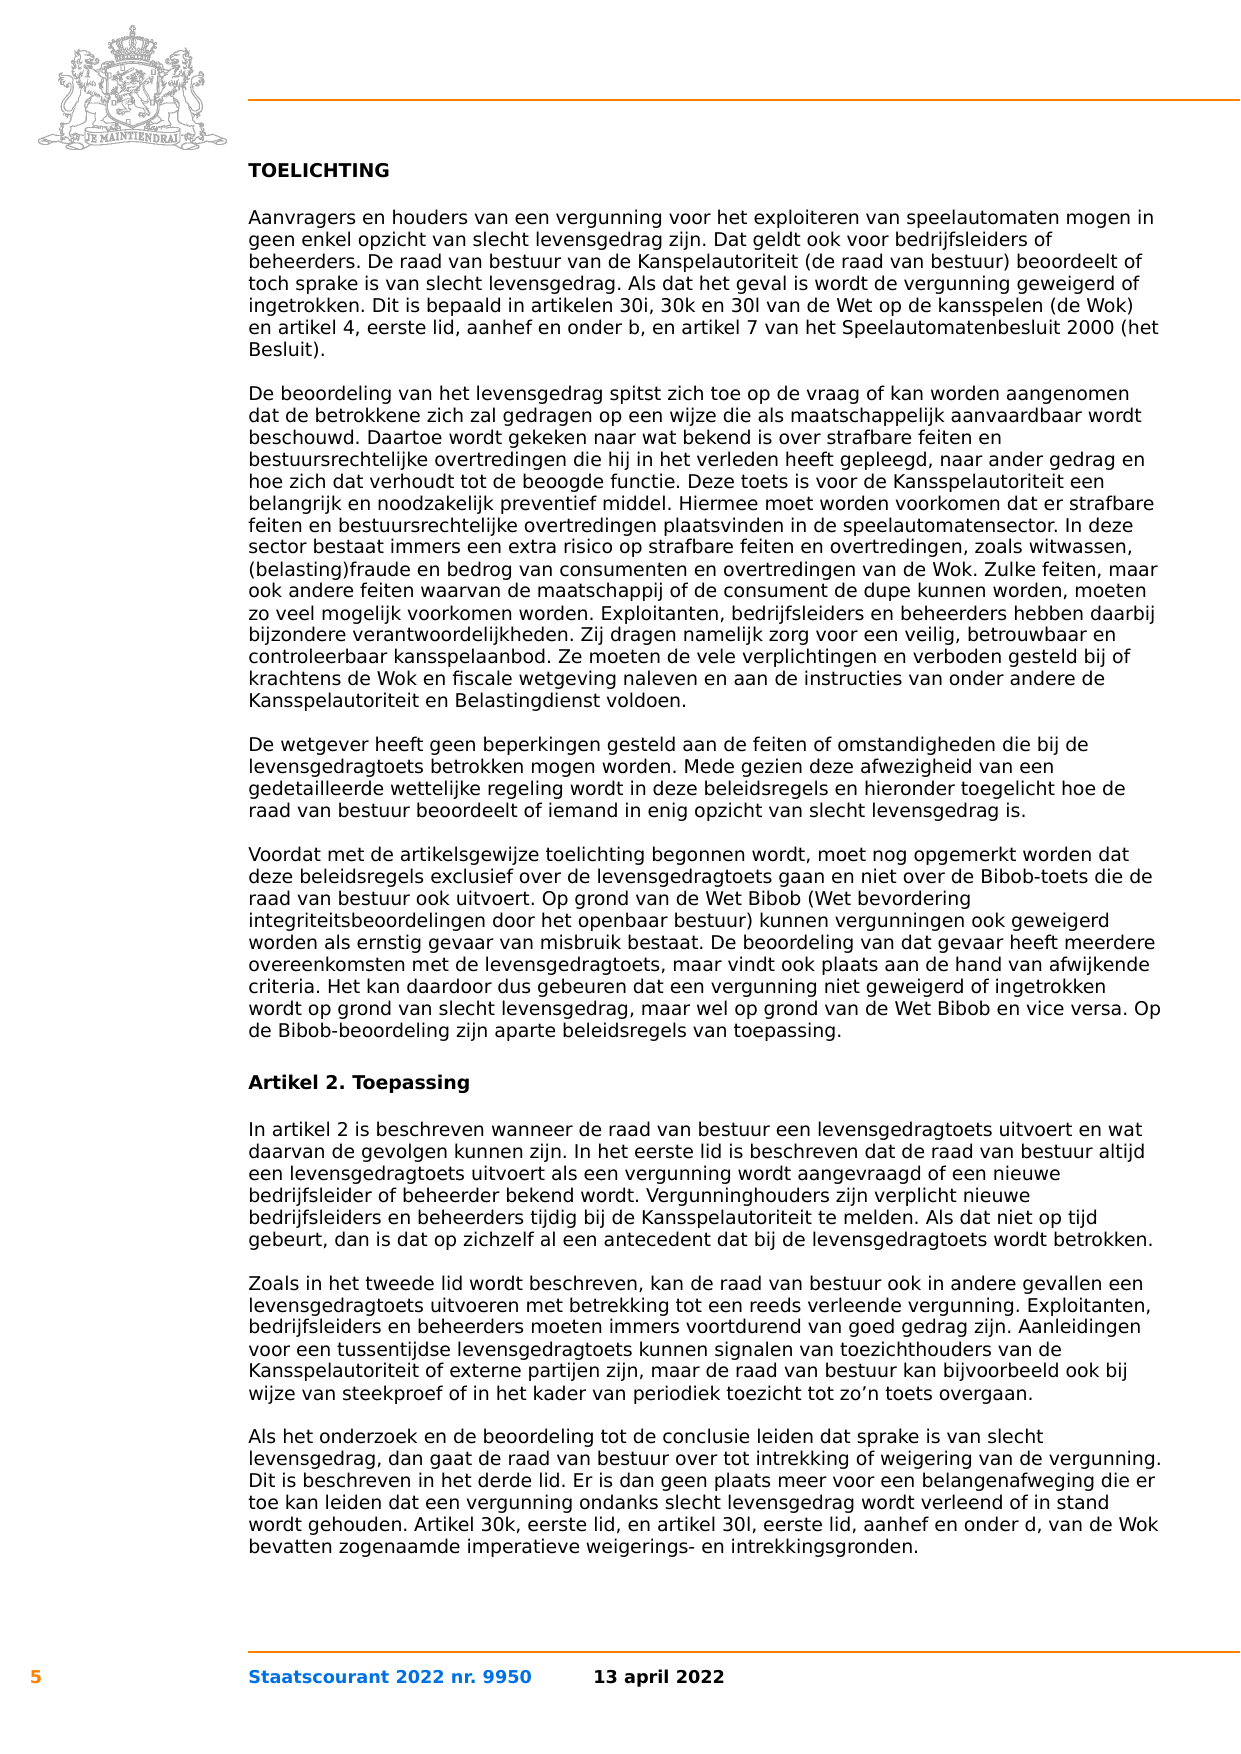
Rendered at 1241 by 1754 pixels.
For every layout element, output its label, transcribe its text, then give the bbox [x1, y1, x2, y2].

text Zoals in het tweede lid wordt beschreven, kan de raad van bestuur ook in andere gevallen een levensgedragtoets uitvoeren met betrekking tot een reeds verleende vergunning. Exploitanten, bedrijfsleiders en beheerders moeten immers voortdurend van goed gedrag zijn. Aanleidingen voor een tussentijdse levensgedragtoets kunnen signalen van toezichthouders van de Kansspelautoriteit of externe partijen zijn, maar de raad van bestuur kan bijvoorbeeld ook bij wijze van steekproef of in het kader van periodiek toezicht tot zo’n toets overgaan. [248, 1272, 1163, 1404]
text De wetgever heeft geen beperkingen gesteld aan de feiten of omstandigheden die bij de levensgedragtoets betrokken mogen worden. Mede gezien deze afwezigheid van een gedetailleerde wettelijke regeling wordt in deze beleidsregels en hieronder toegelicht hoe de raad van bestuur beoordeelt of iemand in enig opzicht van slecht levensgedrag is. [248, 734, 1163, 822]
text De beoordeling van het levensgedrag spitst zich toe op de vraag of kan worden aangenomen dat de betrokkene zich zal gedragen op een wijze die als maatschappelijk aanvaardbaar wordt beschouwd. Daartoe wordt gekeken naar wat bekend is over strafbare feiten en bestuursrechtelijke overtredingen die hij in het verleden heeft gepleegd, naar ander gedrag en hoe zich dat verhoudt tot de beoogde functie. Deze toets is voor de Kansspelautoriteit een belangrijk en noodzakelijk preventief middel. Hiermee moet worden voorkomen dat er strafbare feiten en bestuursrechtelijke overtredingen plaatsvinden in de speelautomatensector. In deze sector bestaat immers een extra risico op strafbare feiten en overtredingen, zoals witwassen, (belasting)fraude en bedrog van consumenten en overtredingen van de Wok. Zulke feiten, maar ook andere feiten waarvan de maatschappij of de consument de dupe kunnen worden, moeten zo veel mogelijk voorkomen worden. Exploitanten, bedrijfsleiders en beheerders hebben daarbij bijzondere verantwoordelijkheden. Zij dragen namelijk zorg voor een veilig, betrouwbaar en controleerbaar kansspelaanbod. Ze moeten de vele verplichtingen en verboden gesteld bij of krachtens de Wok en fiscale wetgeving naleven en aan de instructies van onder andere de Kansspelautoriteit en Belastingdienst voldoen. [248, 383, 1163, 712]
text Aanvragers en houders van een vergunning voor het exploiteren van speelautomaten mogen in geen enkel opzicht van slecht levensgedrag zijn. Dat geldt ook voor bedrijfsleiders of beheerders. De raad van bestuur van de Kanspelautoriteit (de raad van bestuur) beoordeelt of toch sprake is van slecht levensgedrag. Als dat het geval is wordt de vergunning geweigerd of ingetrokken. Dit is bepaald in artikelen 30i, 30k en 30l van de Wet op de kansspelen (de Wok) en artikel 4, eerste lid, aanhef en onder b, en artikel 7 van het Speelautomatenbesluit 2000 (het Besluit). [248, 207, 1163, 361]
text Als het onderzoek en de beoordeling tot de conclusie leiden dat sprake is van slecht levensgedrag, dan gaat de raad van bestuur over tot intrekking of weigering van de vergunning. Dit is beschreven in het derde lid. Er is dan geen plaats meer voor een belangenafweging die er toe kan leiden dat een vergunning ondanks slecht levensgedrag wordt verleend of in stand wordt gehouden. Artikel 30k, eerste lid, en artikel 30l, eerste lid, aanhef en onder d, van de Wok bevatten zogenaamde imperatieve weigerings- en intrekkingsgronden. [248, 1426, 1163, 1558]
subtitle Artikel 2. Toepassing [248, 1072, 1163, 1094]
subtitle TOELICHTING [248, 160, 1163, 182]
text In artikel 2 is beschreven wanneer de raad van bestuur een levensgedragtoets uitvoert en wat daarvan de gevolgen kunnen zijn. In het eerste lid is beschreven dat de raad van bestuur altijd een levensgedragtoets uitvoert als een vergunning wordt aangevraagd of een nieuwe bedrijfsleider of beheerder bekend wordt. Vergunninghouders zijn verplicht nieuwe bedrijfsleiders en beheerders tijdig bij de Kansspelautoriteit te melden. Als dat niet op tijd gebeurt, dan is dat op zichzelf al een antecedent dat bij de levensgedragtoets wordt betrokken. [248, 1119, 1163, 1251]
text Voordat met de artikelsgewijze toelichting begonnen wordt, moet nog opgemerkt worden dat deze beleidsregels exclusief over de levensgedragtoets gaan en niet over de Bibob-toets die de raad van bestuur ook uitvoert. Op grond van de Wet Bibob (Wet bevordering integriteitsbeoordelingen door het openbaar bestuur) kunnen vergunningen ook geweigerd worden als ernstig gevaar van misbruik bestaat. De beoordeling van dat gevaar heeft meerdere overeenkomsten met de levensgedragtoets, maar vindt ook plaats aan de hand van afwijkende criteria. Het kan daardoor dus gebeuren dat een vergunning niet geweigerd of ingetrokken wordt op grond van slecht levensgedrag, maar wel op grond van de Wet Bibob en vice versa. Op de Bibob-beoordeling zijn aparte beleidsregels van toepassing. [248, 844, 1163, 1042]
picture [38, 25, 227, 150]
